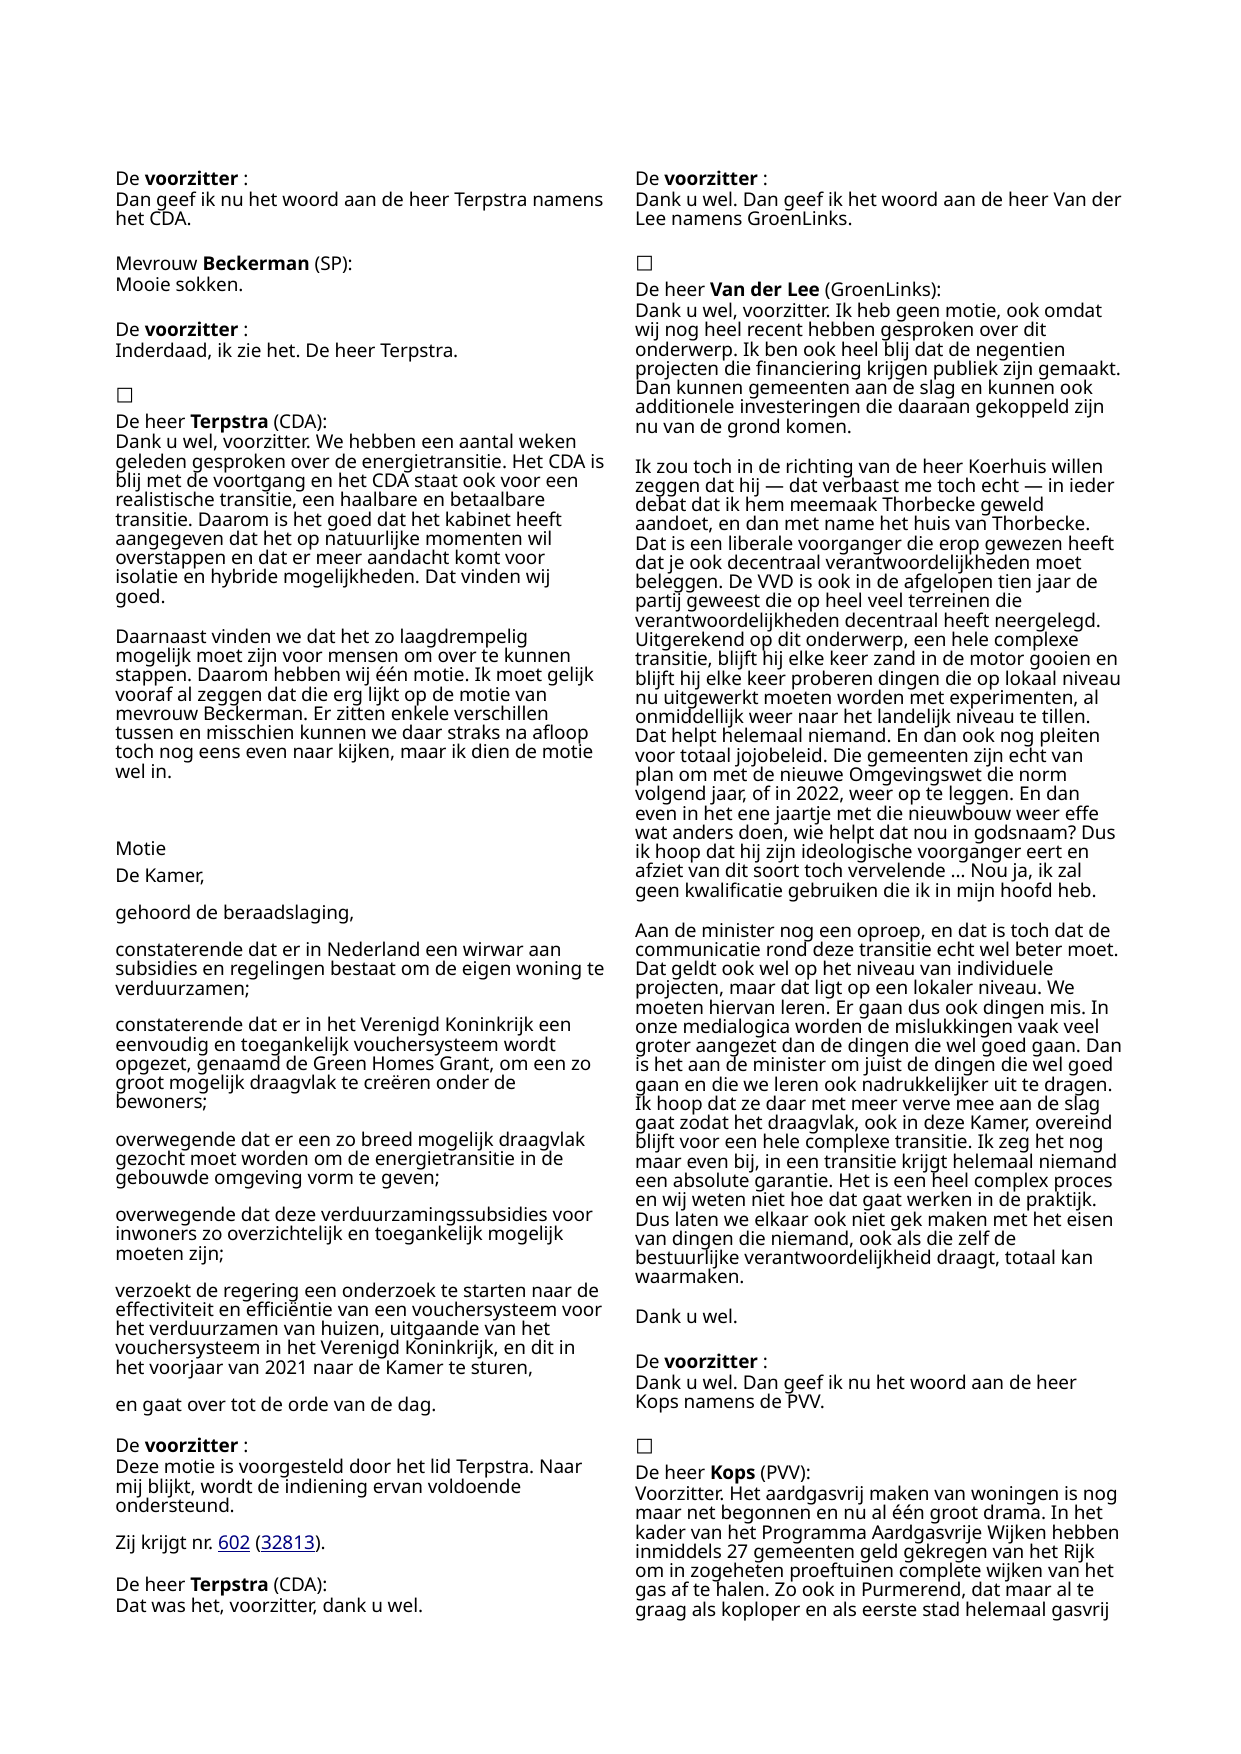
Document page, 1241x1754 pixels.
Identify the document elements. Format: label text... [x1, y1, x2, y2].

text constaterende dat er in Nederland een wirwar aan subsidies en regelingen bestaat om de eigen woning te verduurzamen; [115, 941, 605, 999]
text De heer Kops (PVV): [635, 1459, 1125, 1485]
text Mevrouw Beckerman (SP): [115, 250, 605, 276]
text Voorzitter. Het aardgasvrij maken van woningen is nog maar net begonnen en nu al één groot drama. In het kader van het Programma Aardgasvrije Wijken hebben inmiddels 27 gemeenten geld gekregen van het Rijk om in zogeheten proeftuinen complete wijken van het gas af te halen. Zo ook in Purmerend, dat maar al te graag als koploper en als eerste stad helemaal gasvrij [635, 1485, 1125, 1620]
text De voorzitter : [115, 316, 605, 342]
text De Kamer, [115, 867, 605, 886]
text Aan de minister nog een oproep, en dat is toch dat de communicatie rond deze transitie echt wel beter moet. Dat geldt ook wel op het niveau van individuele projecten, maar dat ligt op een lokaler niveau. We moeten hiervan leren. Er gaan dus ook dingen mis. In onze medialogica worden de mislukkingen vaak veel groter aangezet dan de dingen die wel goed gaan. Dan is het aan de minister om juist de dingen die wel goed gaan en die we leren ook nadrukkelijker uit te dragen. Ik hoop dat ze daar met meer verve mee aan de slag gaat zodat het draagvlak, ook in deze Kamer, overeind blijft voor een hele complexe transitie. Ik zeg het nog maar even bij, in een transitie krijgt helemaal niemand een absolute garantie. Het is een heel complex proces en wij weten niet hoe dat gaat werken in de praktijk. Dus laten we elkaar ook niet gek maken met het eisen van dingen die niemand, ook als die zelf de bestuurlijke verantwoordelijkheid draagt, totaal kan waarmaken. [635, 922, 1125, 1288]
text en gaat over tot de orde van de dag. [115, 1396, 605, 1415]
text verzoekt de regering een onderzoek te starten naar de effectiviteit en efficiëntie van een vouchersysteem voor het verduurzamen van huizen, uitgaande van het vouchersysteem in het Verenigd Koninkrijk, en dit in het voorjaar van 2021 naar de Kamer te sturen, [115, 1282, 605, 1378]
text De voorzitter : [115, 165, 605, 191]
text gehoord de beraadslaging, [115, 904, 605, 923]
text overwegende dat er een zo breed mogelijk draagvlak gezocht moet worden om de energietransitie in de gebouwde omgeving vorm te geven; [115, 1131, 605, 1188]
text De voorzitter : [115, 1433, 605, 1458]
text Dank u wel, voorzitter. We hebben een aantal weken geleden gesproken over de energietransitie. Het CDA is blij met de voortgang en het CDA staat ook voor een realistische transitie, een haalbare en betaalbare transitie. Daarom is het goed dat het kabinet heeft aangegeven dat het op natuurlijke momenten wil overstappen en dat er meer aandacht komt voor isolatie en hybride mogelijkheden. Dat vinden wij goed. [115, 433, 605, 607]
text Dat was het, voorzitter, dank u wel. [115, 1597, 605, 1616]
text Inderdaad, ik zie het. De heer Terpstra. [115, 342, 605, 361]
text De voorzitter : [635, 165, 1125, 191]
text Daarnaast vinden we dat het zo laagdrempelig mogelijk moet zijn voor mensen om over te kunnen stappen. Daarom hebben wij één motie. Ik moet gelijk vooraf al zeggen dat die erg lijkt op de motie van mevrouw Beckerman. Er zitten enkele verschillen tussen en misschien kunnen we daar straks na afloop toch nog eens even naar kijken, maar ik dien de motie wel in. [115, 628, 605, 782]
text Mooie sokken. [115, 276, 605, 295]
text Deze motie is voorgesteld door het lid Terpstra. Naar mij blijkt, wordt de indiening ervan voldoende ondersteund. [115, 1458, 605, 1516]
text Dan geef ik nu het woord aan de heer Terpstra namens het CDA. [115, 191, 605, 229]
text constaterende dat er in het Verenigd Koninkrijk een eenvoudig en toegankelijk vouchersysteem wordt opgezet, genaamd de Green Homes Grant, om een zo groot mogelijk draagvlak te creëren onder de bewoners; [115, 1016, 605, 1113]
text ⬜ [115, 382, 605, 408]
text ⬜ [635, 1434, 1125, 1459]
text Motie [115, 835, 605, 861]
text Dank u wel. Dan geef ik nu het woord aan de heer Kops namens de PVV. [635, 1374, 1125, 1413]
text Dank u wel, voorzitter. Ik heb geen motie, ook omdat wij nog heel recent hebben gesproken over dit onderwerp. Ik ben ook heel blij dat de negentien projecten die financiering krijgen publiek zijn gemaakt. Dan kunnen gemeenten aan de slag en kunnen ook additionele investeringen die daaraan gekoppeld zijn nu van de grond komen. [635, 302, 1125, 437]
text De heer Terpstra (CDA): [115, 408, 605, 433]
text overwegende dat deze verduurzamingssubsidies voor inwoners zo overzichtelijk en toegankelijk mogelijk moeten zijn; [115, 1206, 605, 1264]
text ⬜ [635, 251, 1125, 276]
text De heer Terpstra (CDA): [115, 1571, 605, 1597]
text Ik zou toch in de richting van de heer Koerhuis willen zeggen dat hij — dat verbaast me toch echt — in ieder debat dat ik hem meemaak Thorbecke geweld aandoet, en dan met name het huis van Thorbecke. Dat is een liberale voorganger die erop gewezen heeft dat je ook decentraal verantwoordelijkheden moet beleggen. De VVD is ook in de afgelopen tien jaar de partij geweest die op heel veel terreinen die verantwoordelijkheden decentraal heeft neergelegd. Uitgerekend op dit onderwerp, een hele complexe transitie, blijft hij elke keer zand in de motor gooien en blijft hij elke keer proberen dingen die op lokaal niveau nu uitgewerkt moeten worden met experimenten, al onmiddellijk weer naar het landelijk niveau te tillen. Dat helpt helemaal niemand. En dan ook nog pleiten voor totaal jojobeleid. Die gemeenten zijn echt van plan om met de nieuwe Omgevingswet die norm volgend jaar, of in 2022, weer op te leggen. En dan even in het ene jaartje met die nieuwbouw weer effe wat anders doen, wie helpt dat nou in godsnaam? Dus ik hoop dat hij zijn ideologische voorganger eert en afziet van dit soort toch vervelende … Nou ja, ik zal geen kwalificatie gebruiken die ik in mijn hoofd heb. [635, 458, 1125, 901]
text Dank u wel. [635, 1308, 1125, 1328]
text Dank u wel. Dan geef ik het woord aan de heer Van der Lee namens GroenLinks. [635, 191, 1125, 230]
text Zij krijgt nr. 602 (32813). [115, 1534, 605, 1553]
text De heer Van der Lee (GroenLinks): [635, 276, 1125, 302]
text De voorzitter : [635, 1348, 1125, 1374]
